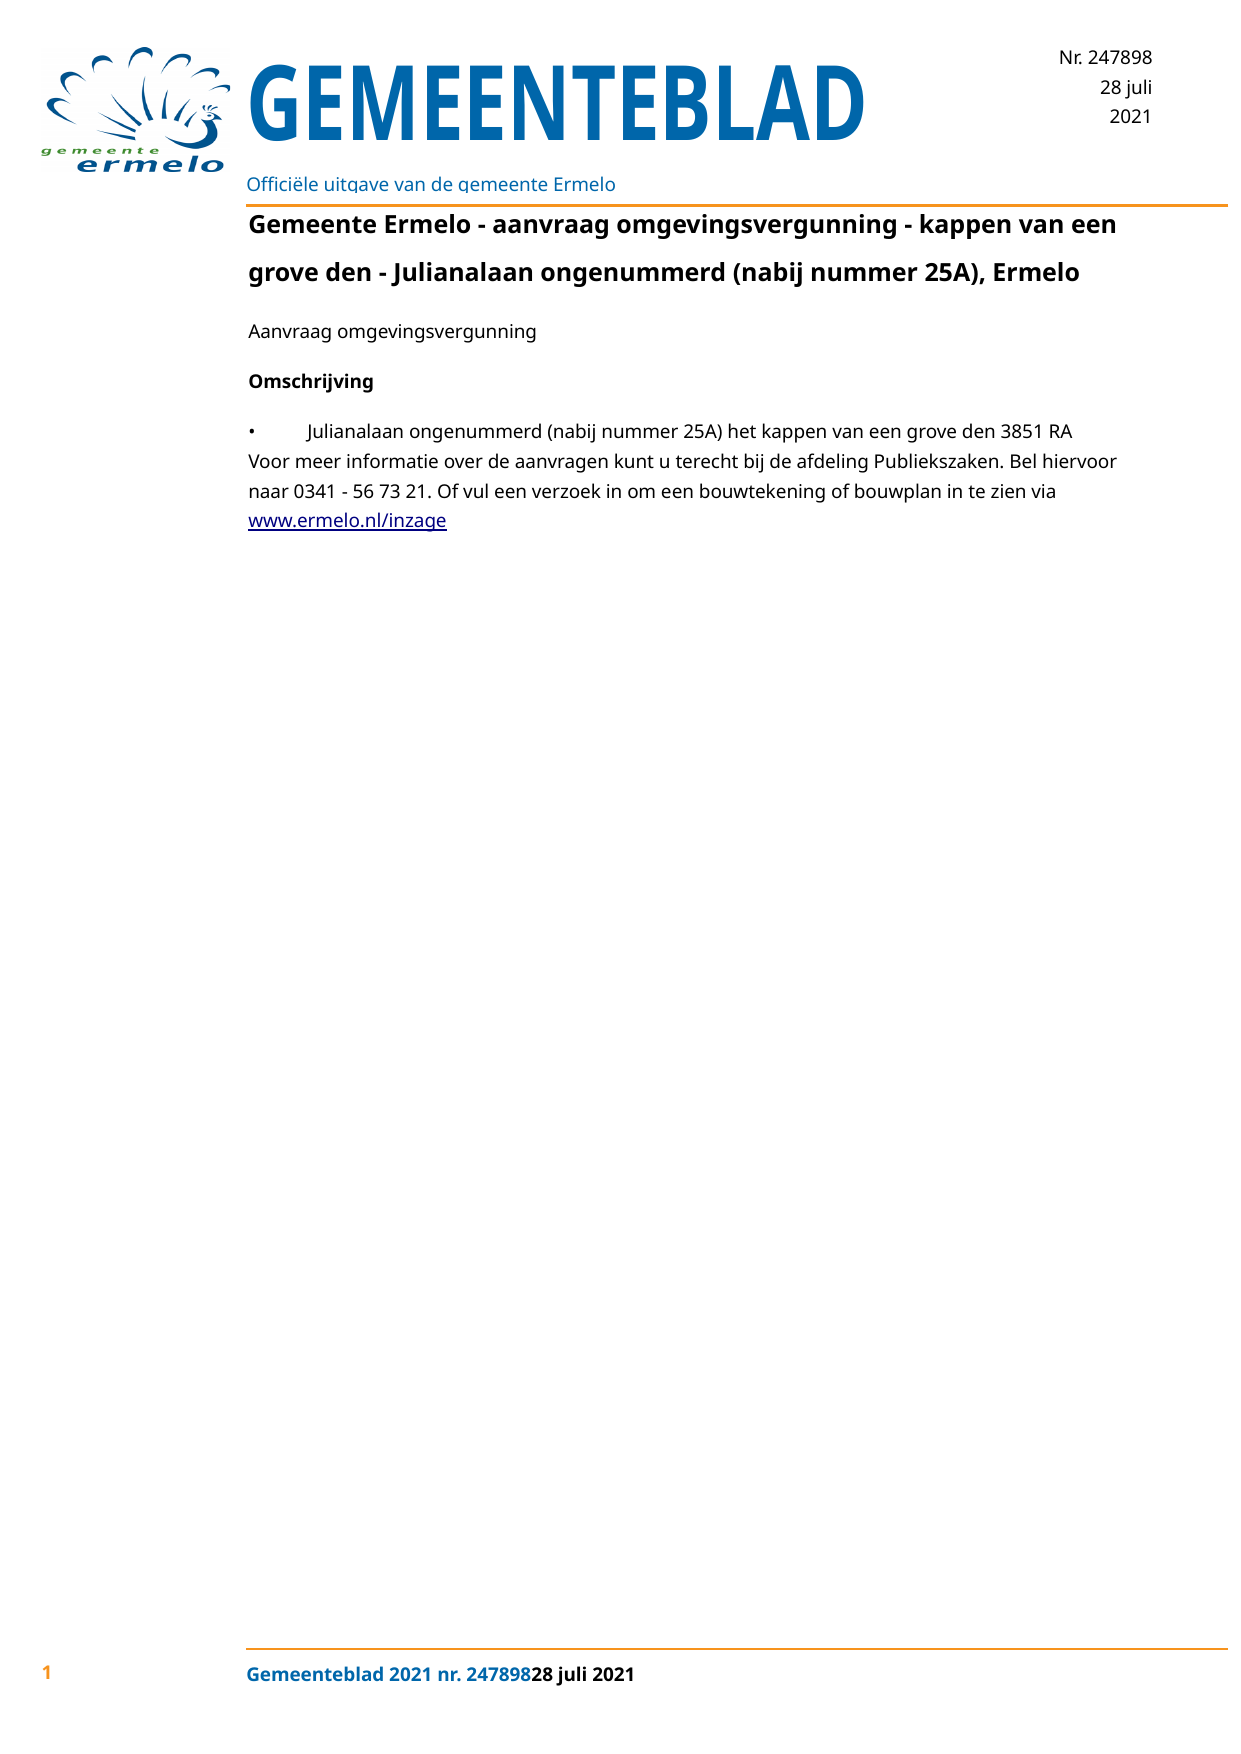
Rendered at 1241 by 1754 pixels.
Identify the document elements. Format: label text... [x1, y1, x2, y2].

text Voor meer informatie over de aanvragen kunt u terecht bij de afdeling Publiekszaken. Bel hiervoor naar 0341 - 56 73 21. Of vul een verzoek in om een bouwtekening of bouwplan in te zien via www.ermelo.nl/inzage [248, 448, 1152, 533]
text Gemeente Ermelo - aanvraag omgevingsvergunning - kappen van een grove den - Julianalaan ongenummerd (nabij nummer 25A), Ermelo [248, 207, 1152, 288]
text Aanvraag omgevingsvergunning [248, 318, 1152, 344]
picture [41, 47, 231, 172]
list Julianalaan ongenummerd (nabij nummer 25A) het kappen van een grove den 3851 RA [248, 419, 1152, 444]
text Omschrijving [248, 368, 1152, 394]
